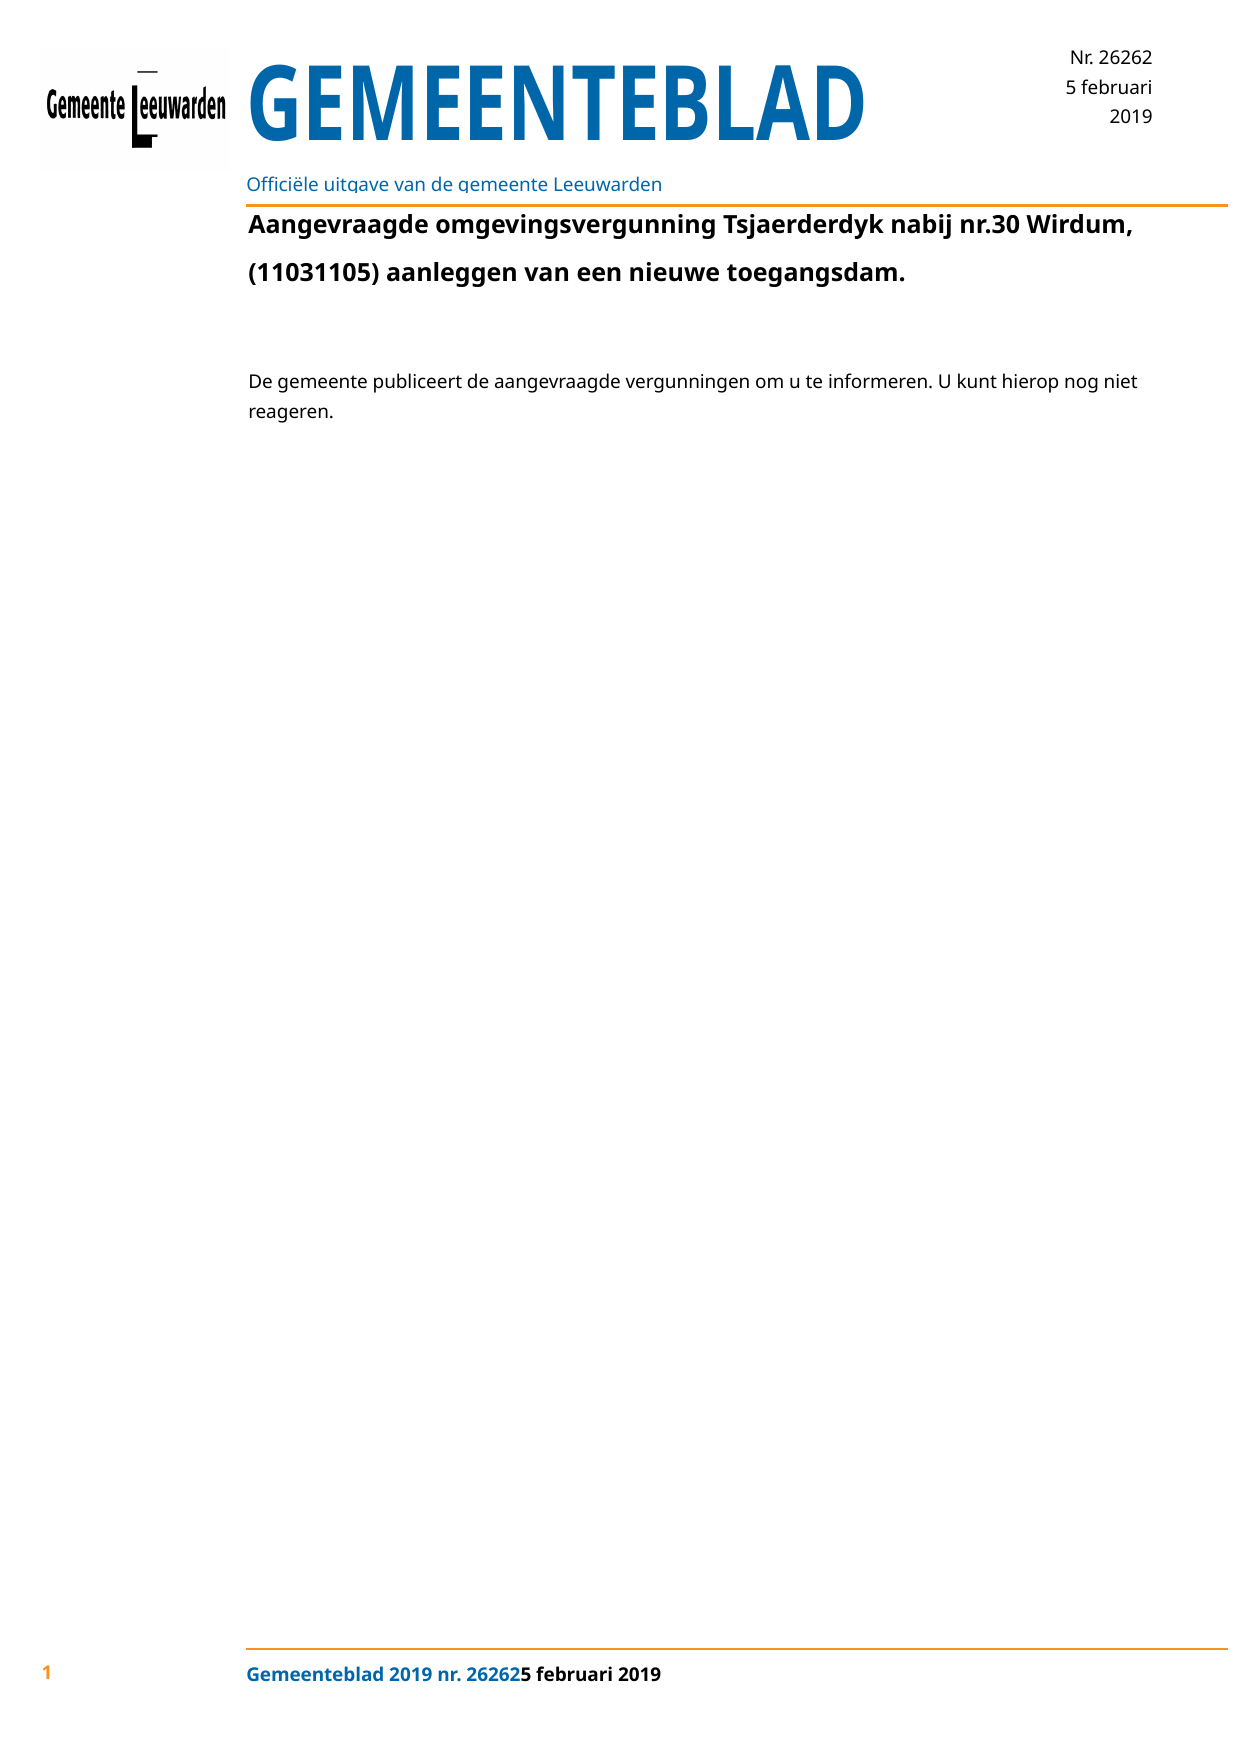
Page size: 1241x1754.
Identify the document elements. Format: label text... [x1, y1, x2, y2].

picture [41, 47, 231, 172]
text Aangevraagde omgevingsvergunning Tsjaerderdyk nabij nr.30 Wirdum, (11031105) aanleggen van een nieuwe toegangsdam. [248, 207, 1152, 288]
text De gemeente publiceert de aangevraagde vergunningen om u te informeren. U kunt hierop nog niet reageren. [248, 368, 1152, 424]
